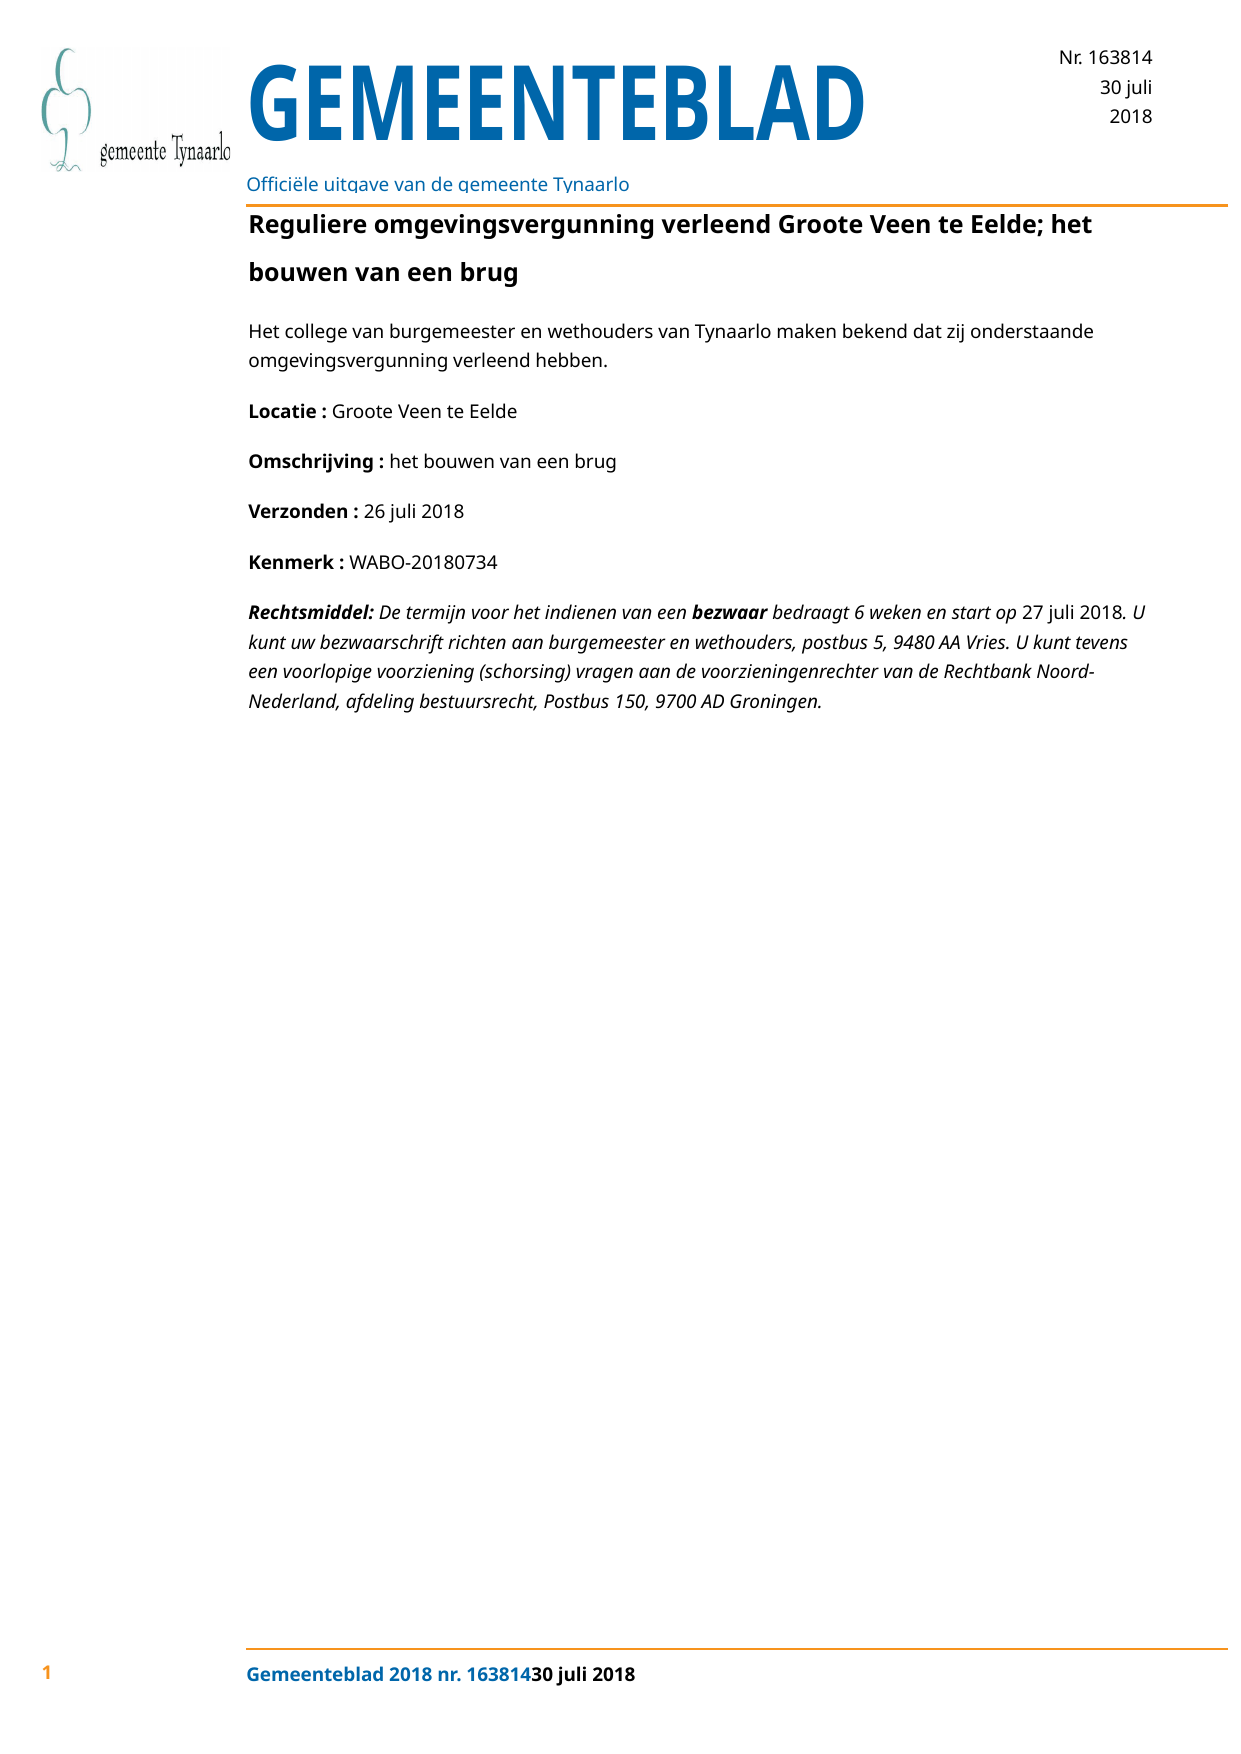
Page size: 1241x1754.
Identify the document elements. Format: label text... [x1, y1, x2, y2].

text Locatie : Groote Veen te Eelde [248, 398, 1152, 424]
text Rechtsmiddel: De termijn voor het indienen van een bezwaar bedraagt 6 weken en start op 27 juli 2018. U kunt uw bezwaarschrift richten aan burgemeester en wethouders, postbus 5, 9480 AA Vries. U kunt tevens een voorlopige voorziening (schorsing) vragen aan de voorzieningenrechter van de Rechtbank Noord-Nederland, afdeling bestuursrecht, Postbus 150, 9700 AD Groningen. [248, 599, 1152, 714]
text Het college van burgemeester en wethouders van Tynaarlo maken bekend dat zij onderstaande omgevingsvergunning verleend hebben. [248, 318, 1152, 373]
text Omschrijving : het bouwen van een brug [248, 448, 1152, 474]
text Verzonden : 26 juli 2018 [248, 499, 1152, 524]
picture [41, 47, 231, 172]
text Reguliere omgevingsvergunning verleend Groote Veen te Eelde; het bouwen van een brug [248, 207, 1152, 288]
text Kenmerk : WABO-20180734 [248, 549, 1152, 575]
